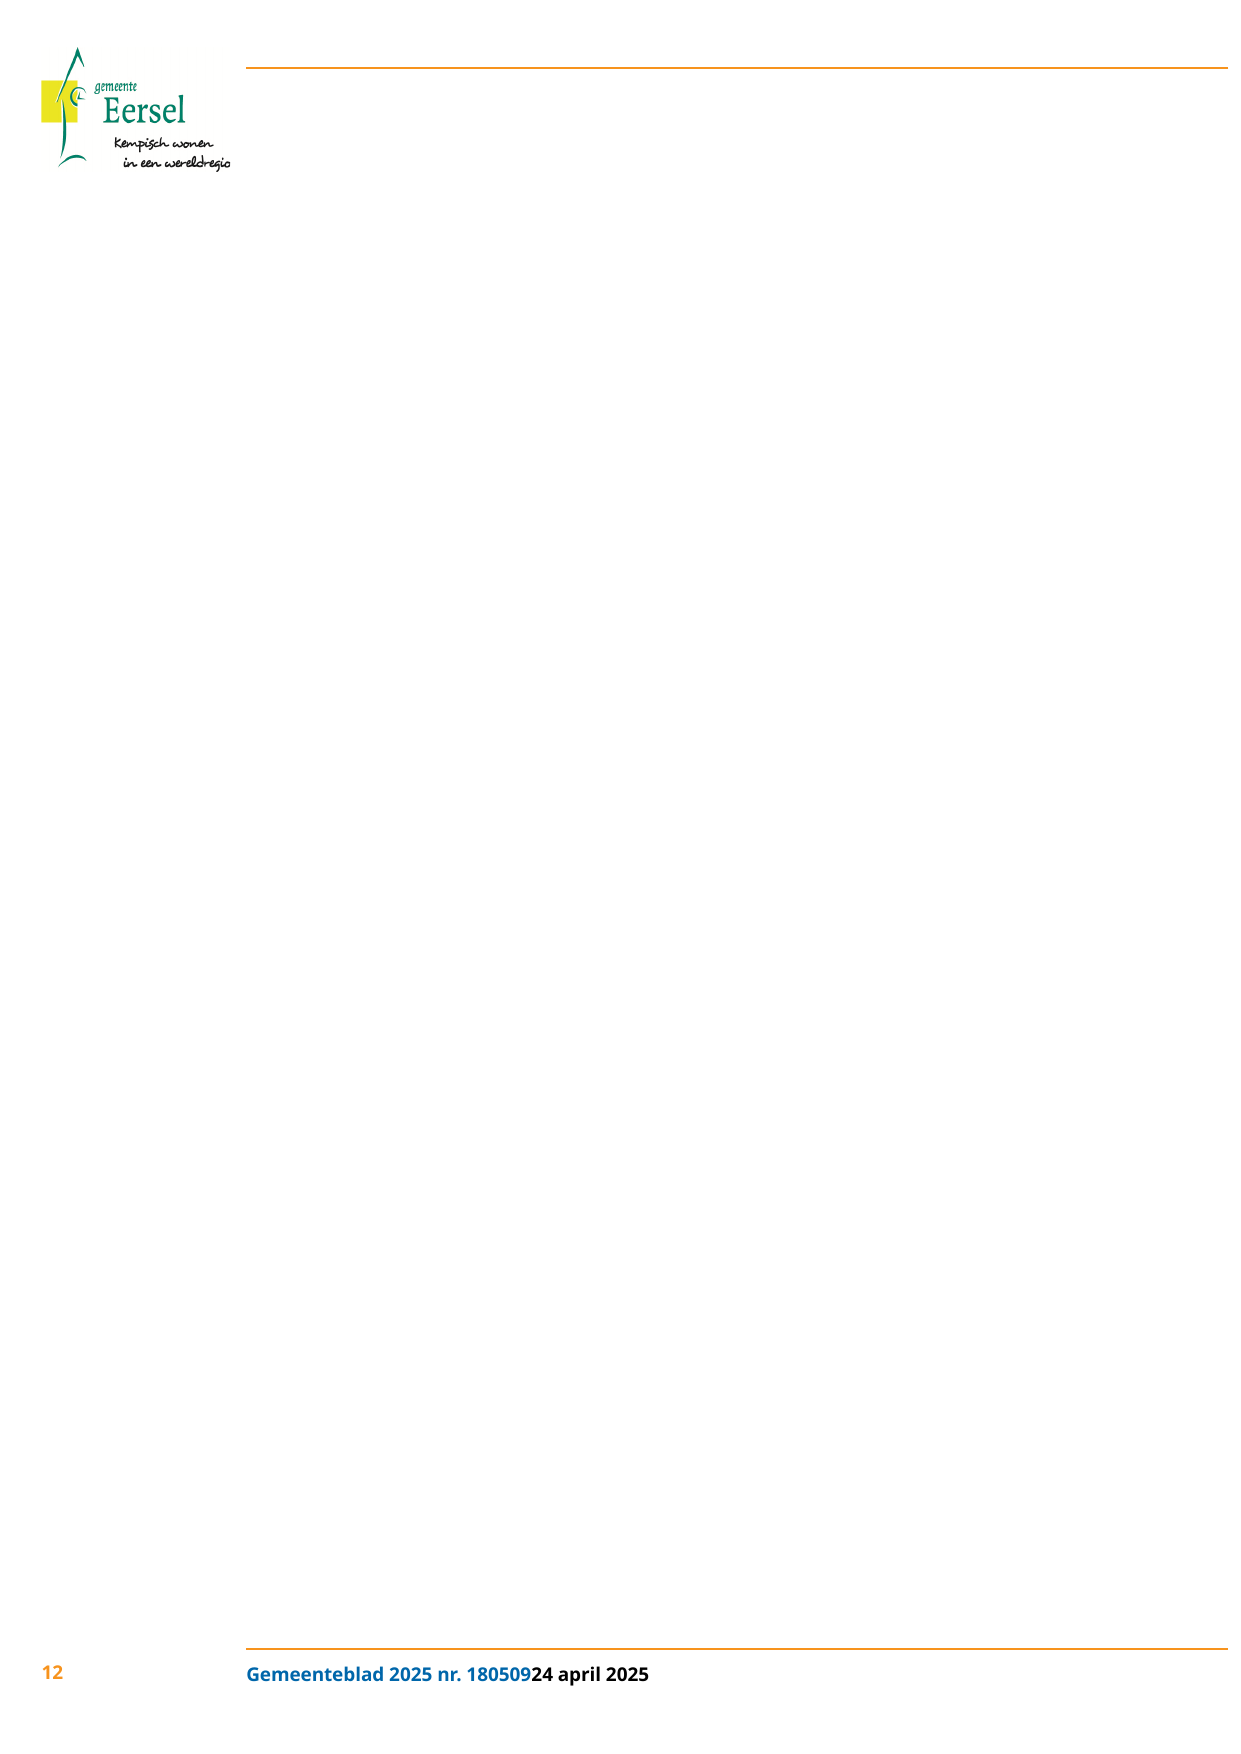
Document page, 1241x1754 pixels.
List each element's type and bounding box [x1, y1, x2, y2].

picture [41, 47, 231, 172]
